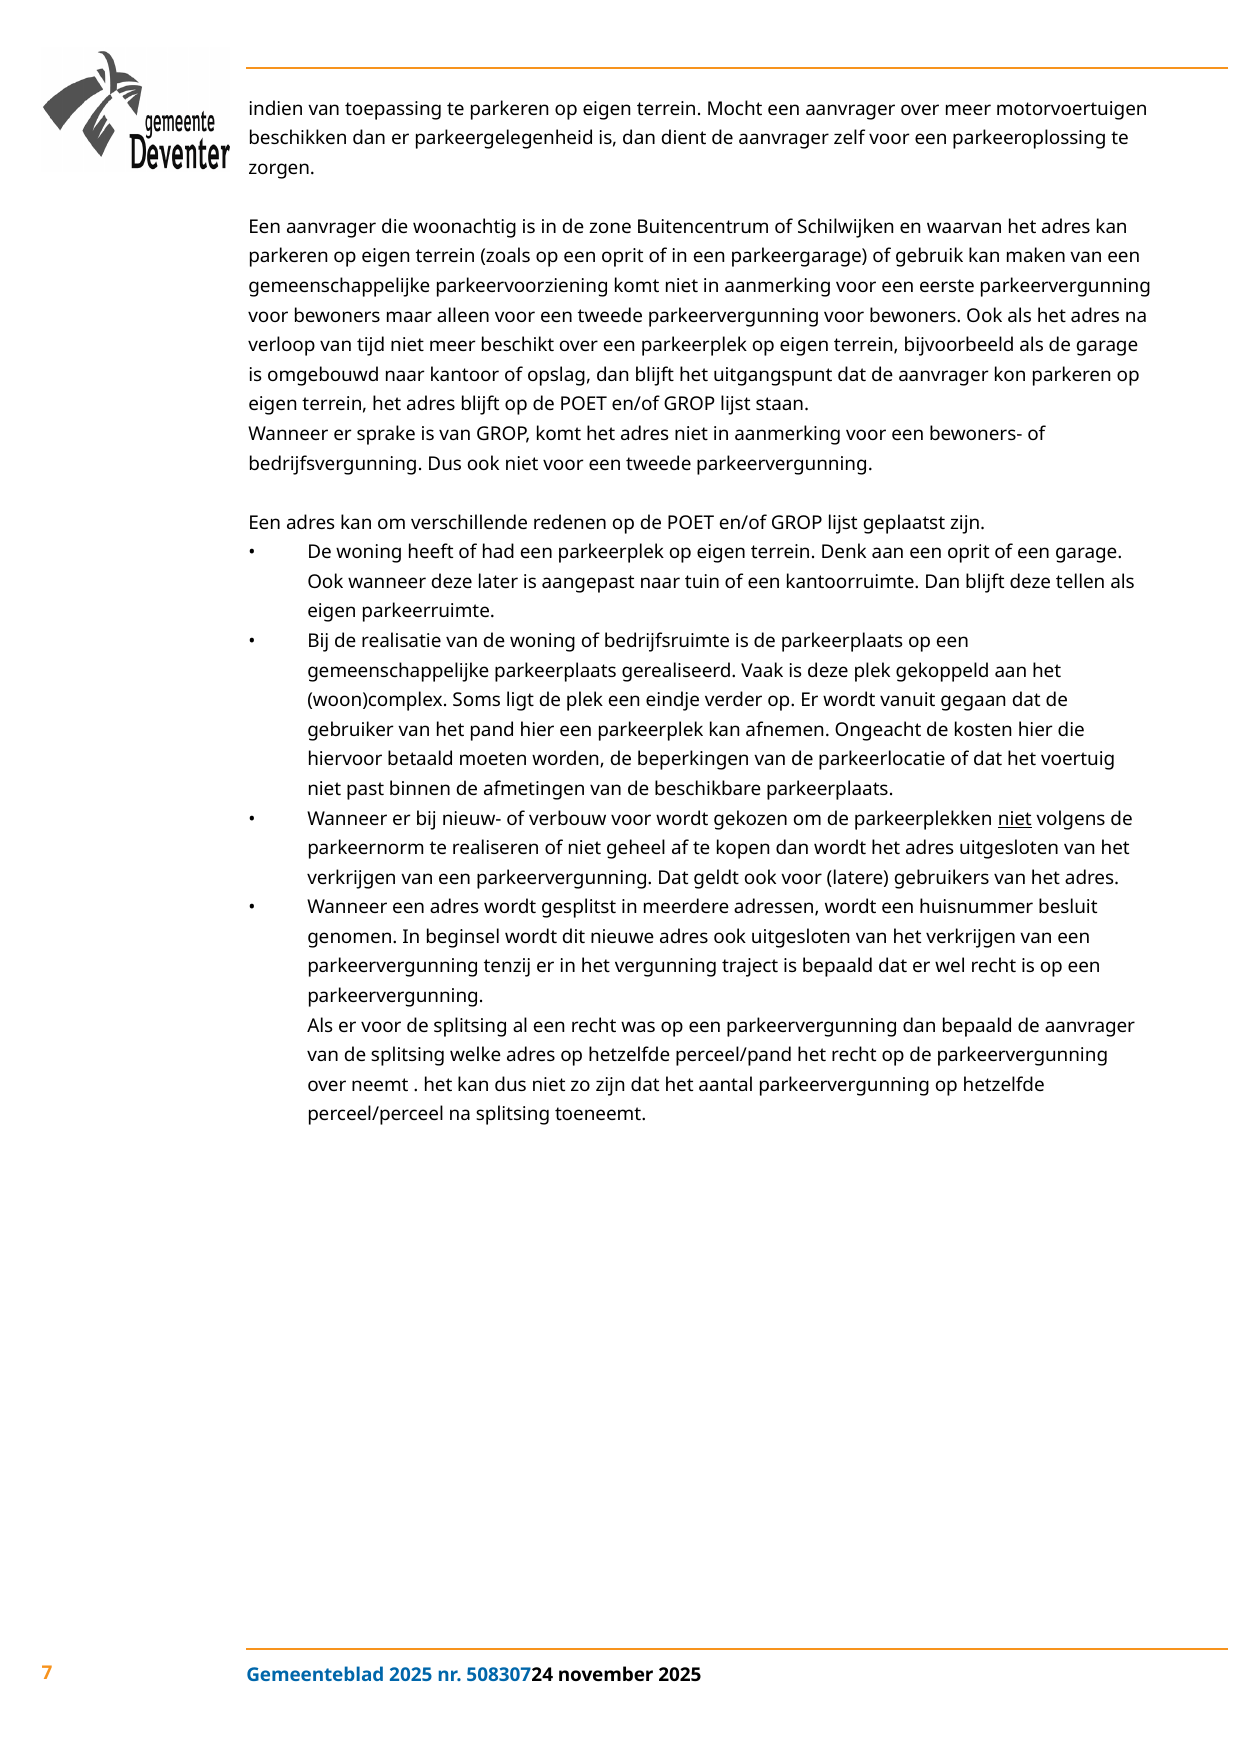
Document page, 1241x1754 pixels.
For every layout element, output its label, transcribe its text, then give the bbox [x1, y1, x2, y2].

list Wanneer een adres wordt gesplitst in meerdere adressen, wordt een huisnummer besluit genomen. In beginsel wordt dit nieuwe adres ook uitgesloten van het verkrijgen van een parkeervergunning tenzij er in het vergunning traject is bepaald dat er wel recht is op een parkeervergunning. [248, 893, 1152, 1008]
list Als er voor de splitsing al een recht was op een parkeervergunning dan bepaald de aanvrager van de splitsing welke adres op hetzelfde perceel/pand het recht op de parkeervergunning over neemt . het kan dus niet zo zijn dat het aantal parkeervergunning op hetzelfde perceel/perceel na splitsing toeneemt. [248, 1012, 1152, 1126]
text Wanneer er sprake is van GROP, komt het adres niet in aanmerking voor een bewoners- of bedrijfsvergunning. Dus ook niet voor een tweede parkeervergunning. [248, 420, 1152, 476]
text indien van toepassing te parkeren op eigen terrein. Mocht een aanvrager over meer motorvoertuigen beschikken dan er parkeergelegenheid is, dan dient de aanvrager zelf voor een parkeeroplossing te zorgen. [248, 95, 1152, 180]
list Wanneer er bij nieuw- of verbouw voor wordt gekozen om de parkeerplekken niet volgens de parkeernorm te realiseren of niet geheel af te kopen dan wordt het adres uitgesloten van het verkrijgen van een parkeervergunning. Dat geldt ook voor (latere) gebruikers van het adres. [248, 805, 1152, 890]
list De woning heeft of had een parkeerplek op eigen terrein. Denk aan een oprit of een garage. Ook wanneer deze later is aangepast naar tuin of een kantoorruimte. Dan blijft deze tellen als eigen parkeerruimte. [248, 538, 1152, 623]
picture [41, 47, 231, 172]
list Bij de realisatie van de woning of bedrijfsruimte is de parkeerplaats op een gemeenschappelijke parkeerplaats gerealiseerd. Vaak is deze plek gekoppeld aan het (woon)complex. Soms ligt de plek een eindje verder op. Er wordt vanuit gegaan dat de gebruiker van het pand hier een parkeerplek kan afnemen. Ongeacht de kosten hier die hiervoor betaald moeten worden, de beperkingen van de parkeerlocatie of dat het voertuig niet past binnen de afmetingen van de beschikbare parkeerplaats. [248, 627, 1152, 801]
text Een adres kan om verschillende redenen op de POET en/of GROP lijst geplaatst zijn. [248, 509, 1152, 535]
text Een aanvrager die woonachtig is in de zone Buitencentrum of Schilwijken en waarvan het adres kan parkeren op eigen terrein (zoals op een oprit of in een parkeergarage) of gebruik kan maken van een gemeenschappelijke parkeervoorziening komt niet in aanmerking voor een eerste parkeervergunning voor bewoners maar alleen voor een tweede parkeervergunning voor bewoners. Ook als het adres na verloop van tijd niet meer beschikt over een parkeerplek op eigen terrein, bijvoorbeeld als de garage is omgebouwd naar kantoor of opslag, dan blijft het uitgangspunt dat de aanvrager kon parkeren op eigen terrein, het adres blijft op de POET en/of GROP lijst staan. [248, 213, 1152, 416]
